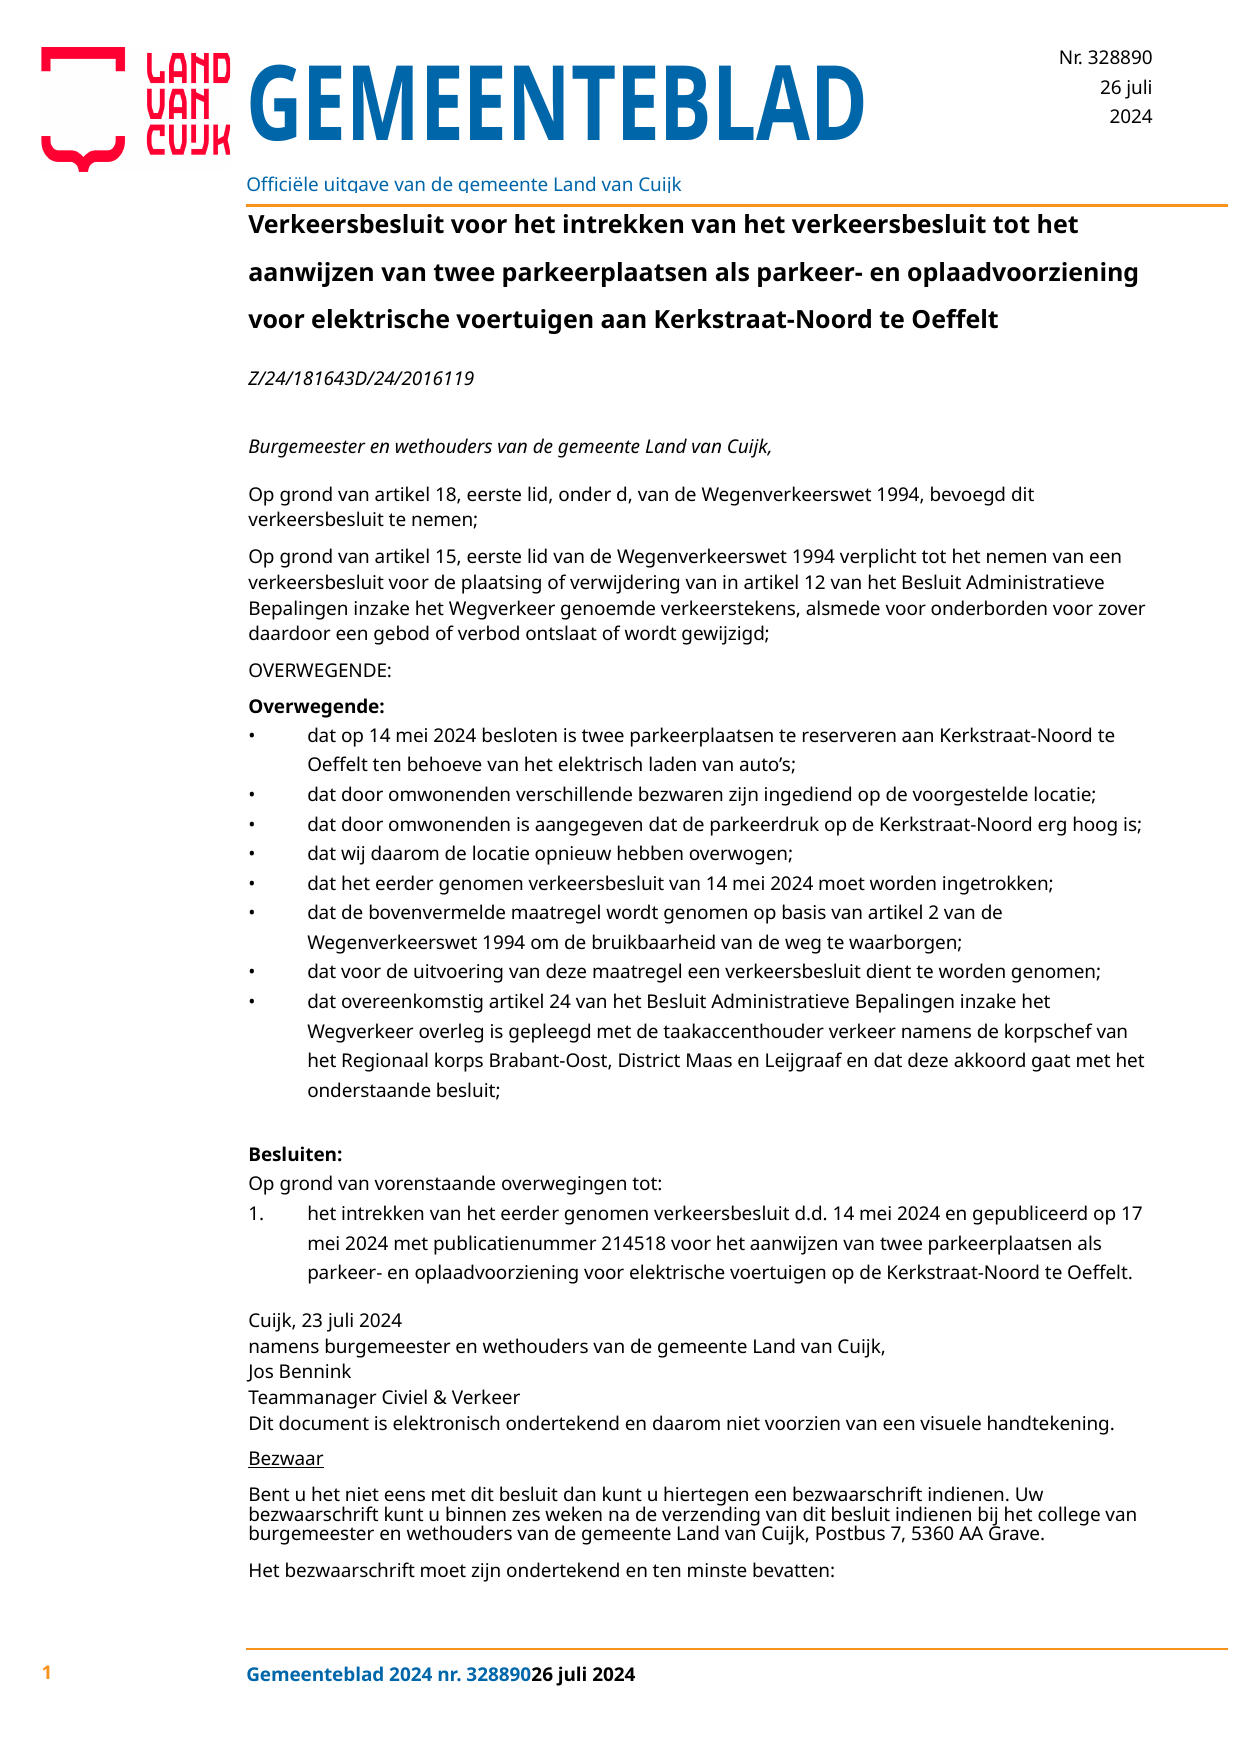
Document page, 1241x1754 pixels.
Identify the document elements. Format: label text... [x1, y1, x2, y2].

text Teammanager Civiel & Verkeer [248, 1384, 1152, 1410]
list dat overeenkomstig artikel 24 van het Besluit Administratieve Bepalingen inzake het Wegverkeer overleg is gepleegd met de taakaccenthouder verkeer namens de korpschef van het Regionaal korps Brabant-Oost, District Maas en Leijgraaf en dat deze akkoord gaat met het onderstaande besluit; [248, 988, 1152, 1103]
text namens burgemeester en wethouders van de gemeente Land van Cuijk, [248, 1333, 1152, 1359]
list het intrekken van het eerder genomen verkeersbesluit d.d. 14 mei 2024 en gepubliceerd op 17 mei 2024 met publicatienummer 214518 voor het aanwijzen van twee parkeerplaatsen als parkeer- en oplaadvoorziening voor elektrische voertuigen op de Kerkstraat-Noord te Oeffelt. [248, 1200, 1152, 1285]
list dat het eerder genomen verkeersbesluit van 14 mei 2024 moet worden ingetrokken; [248, 870, 1152, 896]
text Cuijk, 23 juli 2024 [248, 1307, 1152, 1333]
list dat door omwonenden is aangegeven dat de parkeerdruk op de Kerkstraat-Noord erg hoog is; [248, 811, 1152, 837]
text Het bezwaarschrift moet zijn ondertekend en ten minste bevatten: [248, 1562, 1152, 1581]
text Dit document is elektronisch ondertekend en daarom niet voorzien van een visuele handtekening. [248, 1410, 1152, 1436]
text Z/24/181643D/24/2016119 [248, 366, 1152, 391]
text Jos Bennink [248, 1359, 1152, 1384]
list dat de bovenvermelde maatregel wordt genomen op basis van artikel 2 van de Wegenverkeerswet 1994 om de bruikbaarheid van de weg te waarborgen; [248, 899, 1152, 955]
text Op grond van artikel 15, eerste lid van de Wegenverkeerswet 1994 verplicht tot het nemen van een verkeersbesluit voor de plaatsing of verwijdering van in artikel 12 van het Besluit Administratieve Bepalingen inzake het Wegverkeer genoemde verkeerstekens, alsmede voor onderborden voor zover daardoor een gebod of verbod ontslaat of wordt gewijzigd; [248, 543, 1152, 646]
text Op grond van artikel 18, eerste lid, onder d, van de Wegenverkeerswet 1994, bevoegd dit verkeersbesluit te nemen; [248, 481, 1152, 532]
text Bezwaar [248, 1449, 1152, 1469]
text Op grond van vorenstaande overwegingen tot: [248, 1171, 1152, 1196]
list dat voor de uitvoering van deze maatregel een verkeersbesluit dient te worden genomen; [248, 959, 1152, 984]
list dat op 14 mei 2024 besloten is twee parkeerplaatsen te reserveren aan Kerkstraat-Noord te Oeffelt ten behoeve van het elektrisch laden van auto’s; [248, 722, 1152, 777]
list dat door omwonenden verschillende bezwaren zijn ingediend op de voorgestelde locatie; [248, 781, 1152, 807]
list dat wij daarom de locatie opnieuw hebben overwogen; [248, 840, 1152, 866]
text Verkeersbesluit voor het intrekken van het verkeersbesluit tot het aanwijzen van twee parkeerplaatsen als parkeer- en oplaadvoorziening voor elektrische voertuigen aan Kerkstraat-Noord te Oeffelt [248, 207, 1152, 336]
text OVERWEGENDE: [248, 657, 1152, 683]
text Burgemeester en wethouders van de gemeente Land van Cuijk, [248, 433, 1152, 459]
text Bent u het niet eens met dit besluit dan kunt u hiertegen een bezwaarschrift indienen. Uw bezwaarschrift kunt u binnen zes weken na de verzending van dit besluit indienen bij het college van burgemeester en wethouders van de gemeente Land van Cuijk, Postbus 7, 5360 AA Grave. [248, 1486, 1152, 1544]
text Besluiten: [248, 1141, 1152, 1167]
picture [41, 47, 231, 172]
text Overwegende: [248, 694, 1152, 719]
